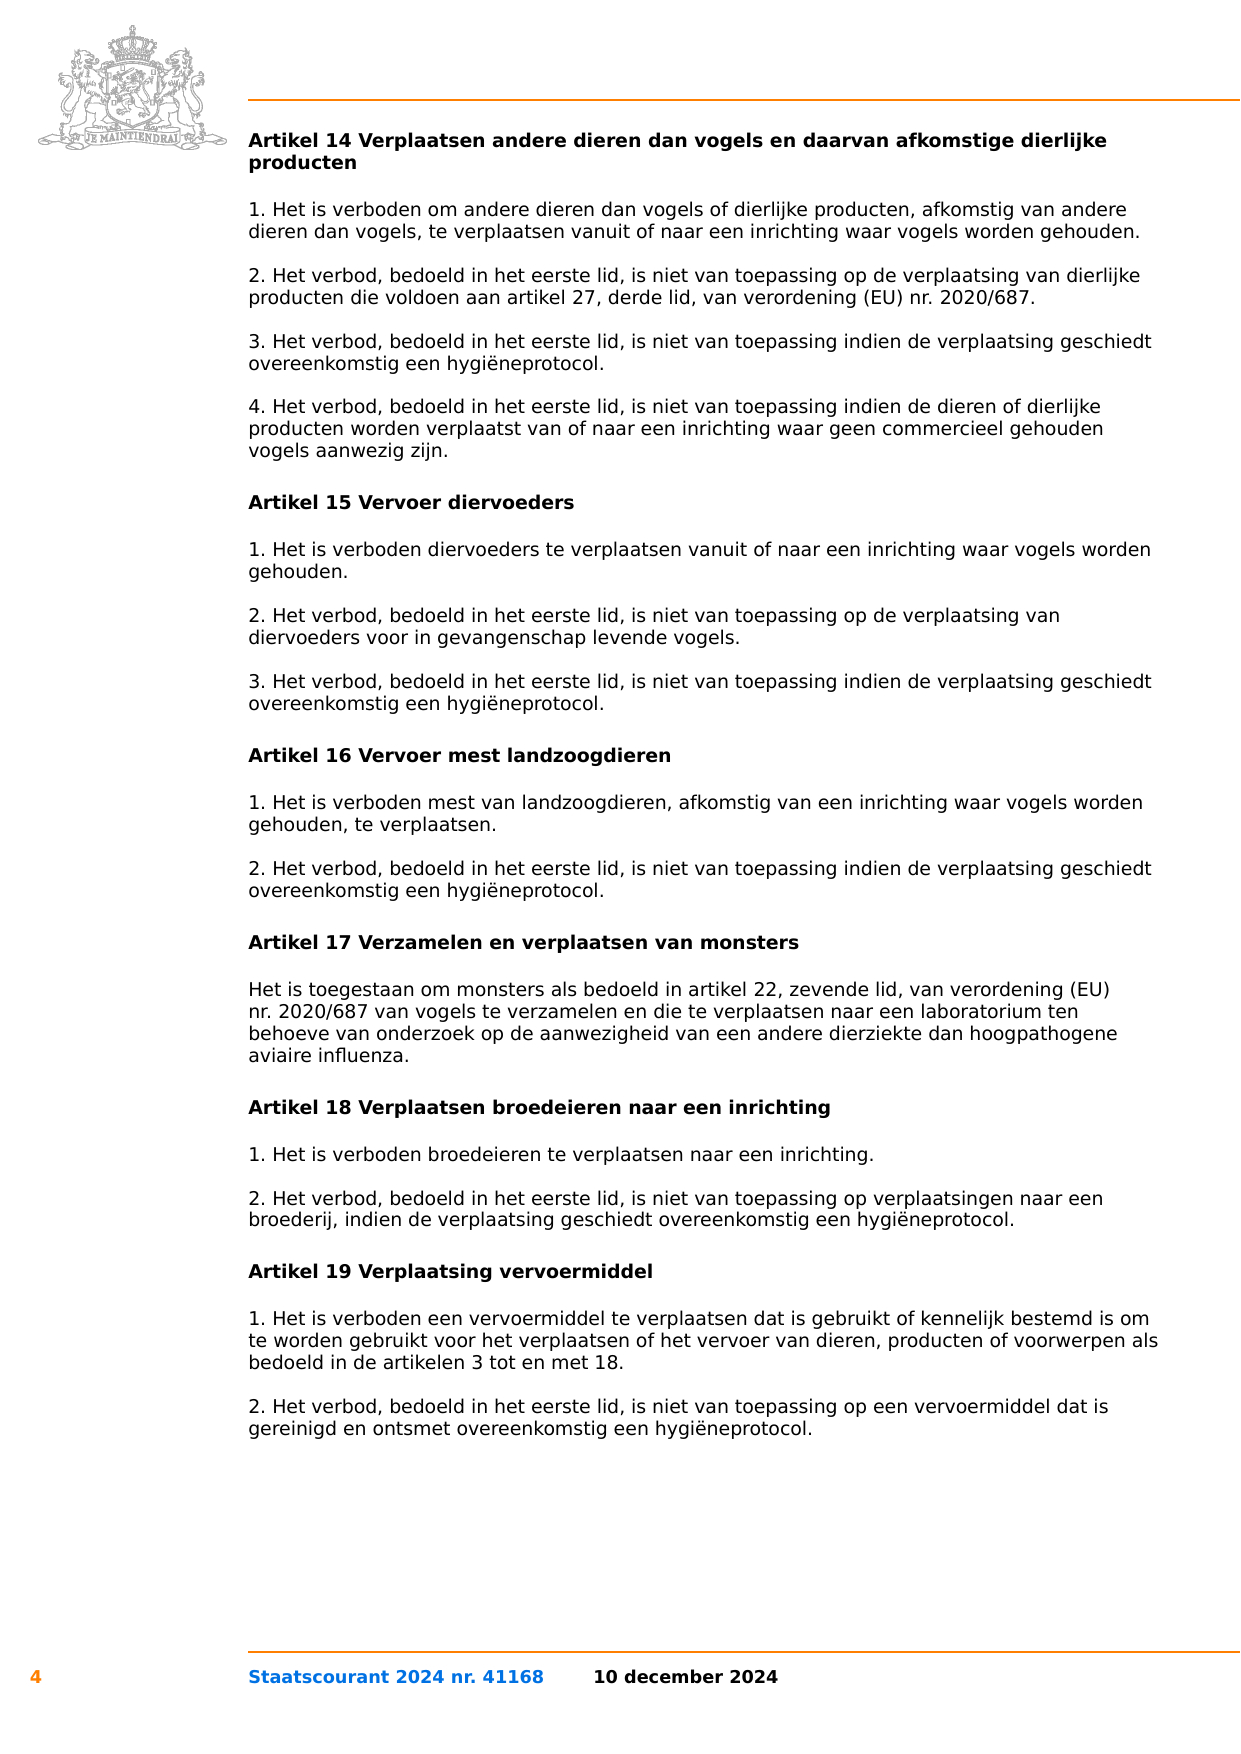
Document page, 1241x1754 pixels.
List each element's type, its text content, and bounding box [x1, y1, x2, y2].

text 2. Het verbod, bedoeld in het eerste lid, is niet van toepassing op een vervoermiddel dat is gereinigd en ontsmet overeenkomstig een hygiëneprotocol. [248, 1396, 1163, 1440]
text Het is toegestaan om monsters als bedoeld in artikel 22, zevende lid, van verordening (EU) nr. 2020/687 van vogels te verzamelen en die te verplaatsen naar een laboratorium ten behoeve van onderzoek op de aanwezigheid van een andere dierziekte dan hoogpathogene aviaire influenza. [248, 979, 1163, 1067]
text 1. Het is verboden mest van landzoogdieren, afkomstig van een inrichting waar vogels worden gehouden, te verplaatsen. [248, 792, 1163, 836]
picture [38, 25, 227, 150]
subtitle Artikel 19 Verplaatsing vervoermiddel [248, 1261, 1163, 1283]
text 2. Het verbod, bedoeld in het eerste lid, is niet van toepassing op de verplaatsing van diervoeders voor in gevangenschap levende vogels. [248, 605, 1163, 649]
text 1. Het is verboden een vervoermiddel te verplaatsen dat is gebruikt of kennelijk bestemd is om te worden gebruikt voor het verplaatsen of het vervoer van dieren, producten of voorwerpen als bedoeld in de artikelen 3 tot en met 18. [248, 1308, 1163, 1374]
text 1. Het is verboden diervoeders te verplaatsen vanuit of naar een inrichting waar vogels worden gehouden. [248, 539, 1163, 583]
subtitle Artikel 16 Vervoer mest landzoogdieren [248, 745, 1163, 767]
subtitle Artikel 14 Verplaatsen andere dieren dan vogels en daarvan afkomstige dierlijke producten [248, 130, 1163, 174]
text 3. Het verbod, bedoeld in het eerste lid, is niet van toepassing indien de verplaatsing geschiedt overeenkomstig een hygiëneprotocol. [248, 331, 1163, 374]
subtitle Artikel 15 Vervoer diervoeders [248, 492, 1163, 514]
text 1. Het is verboden om andere dieren dan vogels of dierlijke producten, afkomstig van andere dieren dan vogels, te verplaatsen vanuit of naar een inrichting waar vogels worden gehouden. [248, 199, 1163, 243]
subtitle Artikel 17 Verzamelen en verplaatsen van monsters [248, 932, 1163, 954]
text 2. Het verbod, bedoeld in het eerste lid, is niet van toepassing indien de verplaatsing geschiedt overeenkomstig een hygiëneprotocol. [248, 858, 1163, 902]
text 4. Het verbod, bedoeld in het eerste lid, is niet van toepassing indien de dieren of dierlijke producten worden verplaatst van of naar een inrichting waar geen commercieel gehouden vogels aanwezig zijn. [248, 396, 1163, 462]
text 2. Het verbod, bedoeld in het eerste lid, is niet van toepassing op de verplaatsing van dierlijke producten die voldoen aan artikel 27, derde lid, van verordening (EU) nr. 2020/687. [248, 265, 1163, 309]
subtitle Artikel 18 Verplaatsen broedeieren naar een inrichting [248, 1097, 1163, 1118]
text 2. Het verbod, bedoeld in het eerste lid, is niet van toepassing op verplaatsingen naar een broederij, indien de verplaatsing geschiedt overeenkomstig een hygiëneprotocol. [248, 1187, 1163, 1231]
text 1. Het is verboden broedeieren te verplaatsen naar een inrichting. [248, 1143, 1163, 1166]
text 3. Het verbod, bedoeld in het eerste lid, is niet van toepassing indien de verplaatsing geschiedt overeenkomstig een hygiëneprotocol. [248, 671, 1163, 715]
